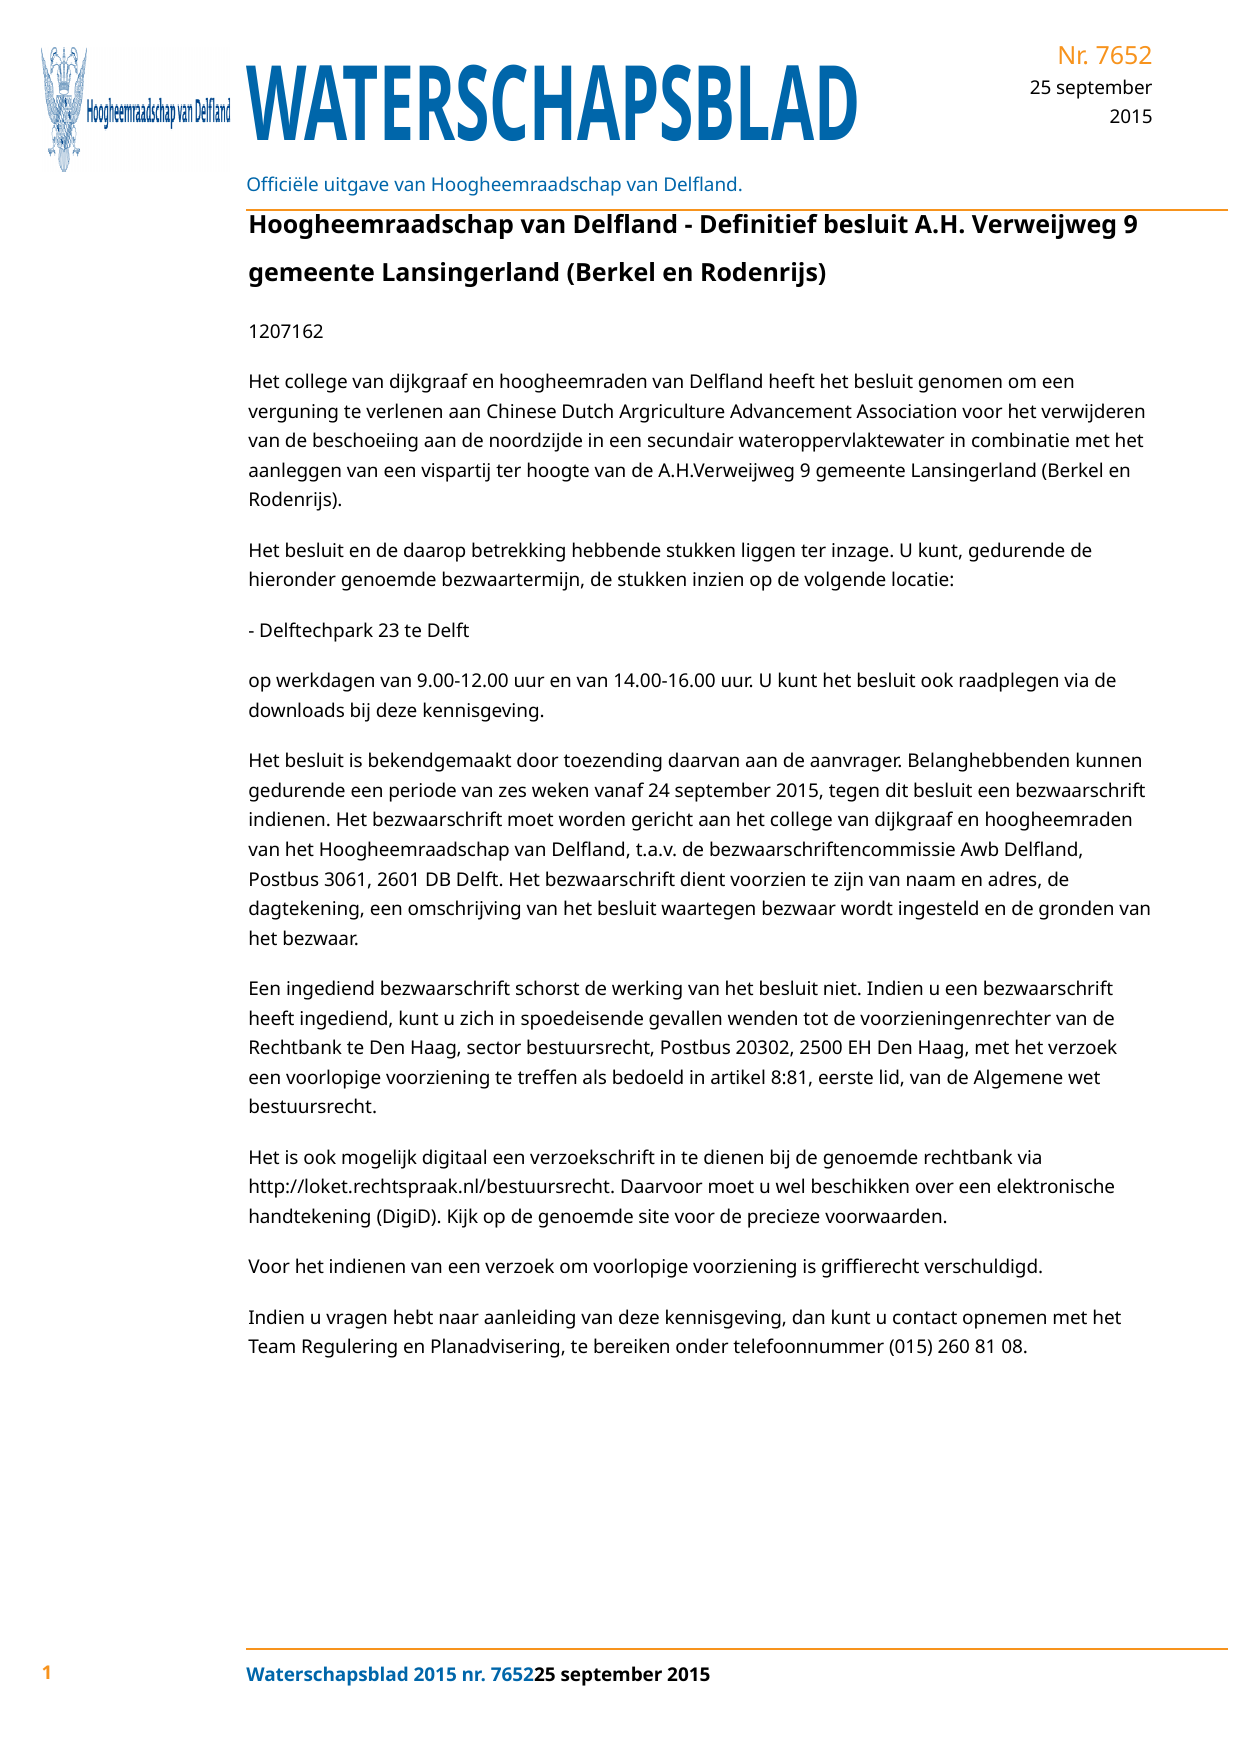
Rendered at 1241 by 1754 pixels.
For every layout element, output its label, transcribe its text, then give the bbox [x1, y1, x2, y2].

text Het college van dijkgraaf en hoogheemraden van Delfland heeft het besluit genomen om een verguning te verlenen aan Chinese Dutch Argriculture Advancement Association voor het verwijderen van de beschoeiing aan de noordzijde in een secundair wateroppervlaktewater in combinatie met het aanleggen van een vispartij ter hoogte van de A.H.Verweijweg 9 gemeente Lansingerland (Berkel en Rodenrijs). [248, 368, 1152, 512]
text - Delftechpark 23 te Delft [248, 617, 1152, 643]
text Het besluit en de daarop betrekking hebbende stukken liggen ter inzage. U kunt, gedurende de hieronder genoemde bezwaartermijn, de stukken inzien op de volgende locatie: [248, 537, 1152, 592]
picture [41, 47, 231, 172]
text Het besluit is bekendgemaakt door toezending daarvan aan de aanvrager. Belanghebbenden kunnen gedurende een periode van zes weken vanaf 24 september 2015, tegen dit besluit een bezwaarschrift indienen. Het bezwaarschrift moet worden gericht aan het college van dijkgraaf en hoogheemraden van het Hoogheemraadschap van Delfland, t.a.v. de bezwaarschriftencommissie Awb Delfland, Postbus 3061, 2601 DB Delft. Het bezwaarschrift dient voorzien te zijn van naam en adres, de dagtekening, een omschrijving van het besluit waartegen bezwaar wordt ingesteld en de gronden van het bezwaar. [248, 747, 1152, 951]
text Indien u vragen hebt naar aanleiding van deze kennisgeving, dan kunt u contact opnemen met het Team Regulering en Planadvisering, te bereiken onder telefoonnummer (015) 260 81 08. [248, 1304, 1152, 1359]
text Het is ook mogelijk digitaal een verzoekschrift in te dienen bij de genoemde rechtbank via http://loket.rechtspraak.nl/bestuursrecht. Daarvoor moet u wel beschikken over een elektronische handtekening (DigiD). Kijk op de genoemde site voor de precieze voorwaarden. [248, 1144, 1152, 1229]
text 1207162 [248, 318, 1152, 344]
text Hoogheemraadschap van Delfland - Definitief besluit A.H. Verweijweg 9 gemeente Lansingerland (Berkel en Rodenrijs) [248, 211, 1152, 288]
text Een ingediend bezwaarschrift schorst de werking van het besluit niet. Indien u een bezwaarschrift heeft ingediend, kunt u zich in spoedeisende gevallen wenden tot de voorzieningenrechter van de Rechtbank te Den Haag, sector bestuursrecht, Postbus 20302, 2500 EH Den Haag, met het verzoek een voorlopige voorziening te treffen als bedoeld in artikel 8:81, eerste lid, van de Algemene wet bestuursrecht. [248, 975, 1152, 1119]
text op werkdagen van 9.00-12.00 uur en van 14.00-16.00 uur. U kunt het besluit ook raadplegen via de downloads bij deze kennisgeving. [248, 667, 1152, 723]
text Voor het indienen van een verzoek om voorlopige voorziening is griffierecht verschuldigd. [248, 1254, 1152, 1279]
